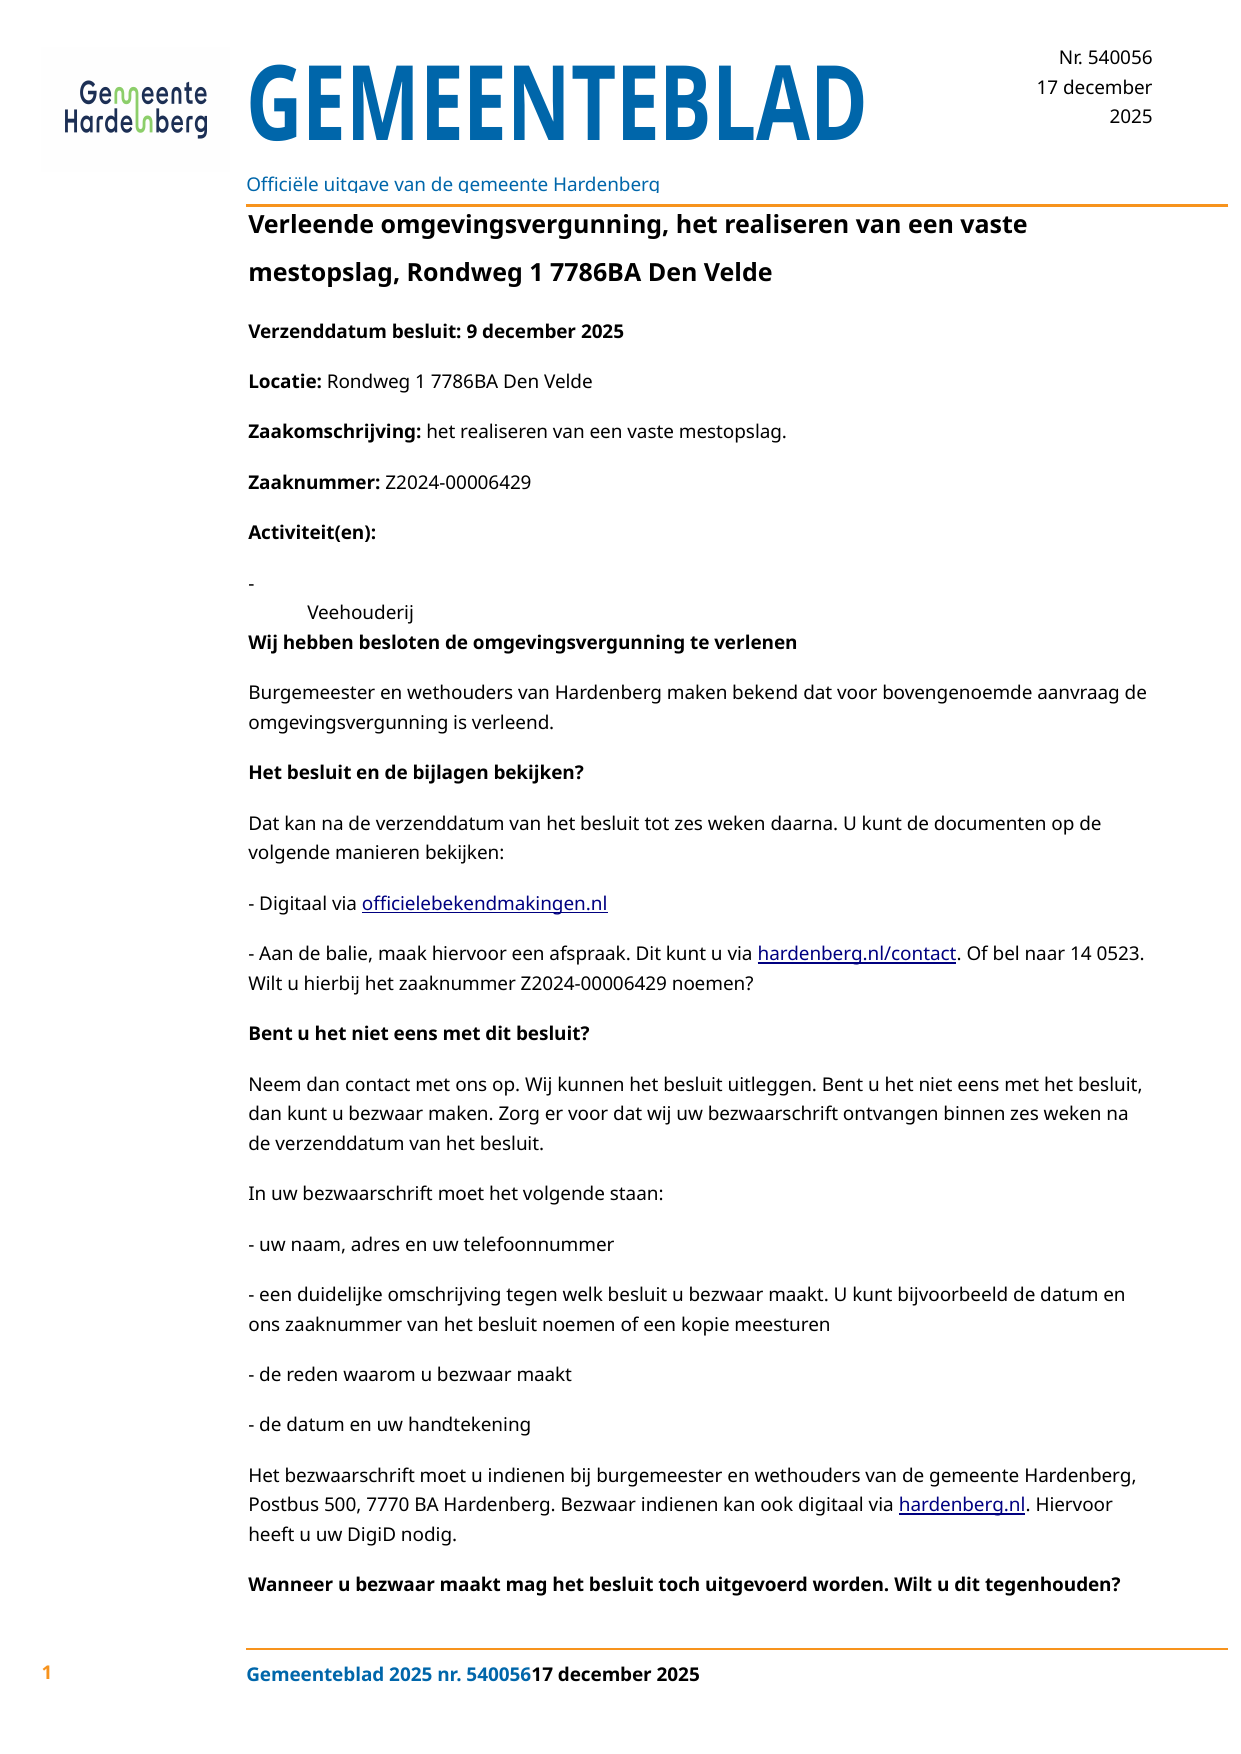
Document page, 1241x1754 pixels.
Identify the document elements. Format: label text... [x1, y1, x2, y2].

text Activiteit(en): [248, 519, 1152, 545]
text - de reden waarom u bezwaar maakt [248, 1361, 1152, 1387]
text - uw naam, adres en uw telefoonnummer [248, 1231, 1152, 1257]
text - de datum en uw handtekening [248, 1412, 1152, 1437]
text Verleende omgevingsvergunning, het realiseren van een vaste mestopslag, Rondweg 1 7786BA Den Velde [248, 207, 1152, 288]
list Veehouderij [248, 599, 1152, 625]
text Burgemeester en wethouders van Hardenberg maken bekend dat voor bovengenoemde aanvraag de omgevingsvergunning is verleend. [248, 679, 1152, 735]
text Het bezwaarschrift moet u indienen bij burgemeester en wethouders van de gemeente Hardenberg, Postbus 500, 7770 BA Hardenberg. Bezwaar indienen kan ook digitaal via hardenberg.nl. Hiervoor heeft u uw DigiD nodig. [248, 1462, 1152, 1547]
text Locatie: Rondweg 1 7786BA Den Velde [248, 368, 1152, 394]
text Wij hebben besloten de omgevingsvergunning te verlenen [248, 629, 1152, 655]
text Zaaknummer: Z2024-00006429 [248, 469, 1152, 495]
picture [41, 47, 231, 172]
text Het besluit en de bijlagen bekijken? [248, 759, 1152, 785]
text - Digitaal via officielebekendmakingen.nl [248, 890, 1152, 916]
text Neem dan contact met ons op. Wij kunnen het besluit uitleggen. Bent u het niet eens met het besluit, dan kunt u bezwaar maken. Zorg er voor dat wij uw bezwaarschrift ontvangen binnen zes weken na de verzenddatum van het besluit. [248, 1071, 1152, 1156]
text - een duidelijke omschrijving tegen welk besluit u bezwaar maakt. U kunt bijvoorbeeld de datum en ons zaaknummer van het besluit noemen of een kopie meesturen [248, 1281, 1152, 1337]
text Bent u het niet eens met dit besluit? [248, 1020, 1152, 1046]
text In uw bezwaarschrift moet het volgende staan: [248, 1180, 1152, 1206]
text Dat kan na de verzenddatum van het besluit tot zes weken daarna. U kunt de documenten op de volgende manieren bekijken: [248, 810, 1152, 865]
text Wanneer u bezwaar maakt mag het besluit toch uitgevoerd worden. Wilt u dit tegenhouden? [248, 1572, 1152, 1597]
text Verzenddatum besluit: 9 december 2025 [248, 318, 1152, 344]
text Zaakomschrijving: het realiseren van een vaste mestopslag. [248, 419, 1152, 444]
text - Aan de balie, maak hiervoor een afspraak. Dit kunt u via hardenberg.nl/contact. Of bel naar 14 0523. Wilt u hierbij het zaaknummer Z2024-00006429 noemen? [248, 940, 1152, 996]
